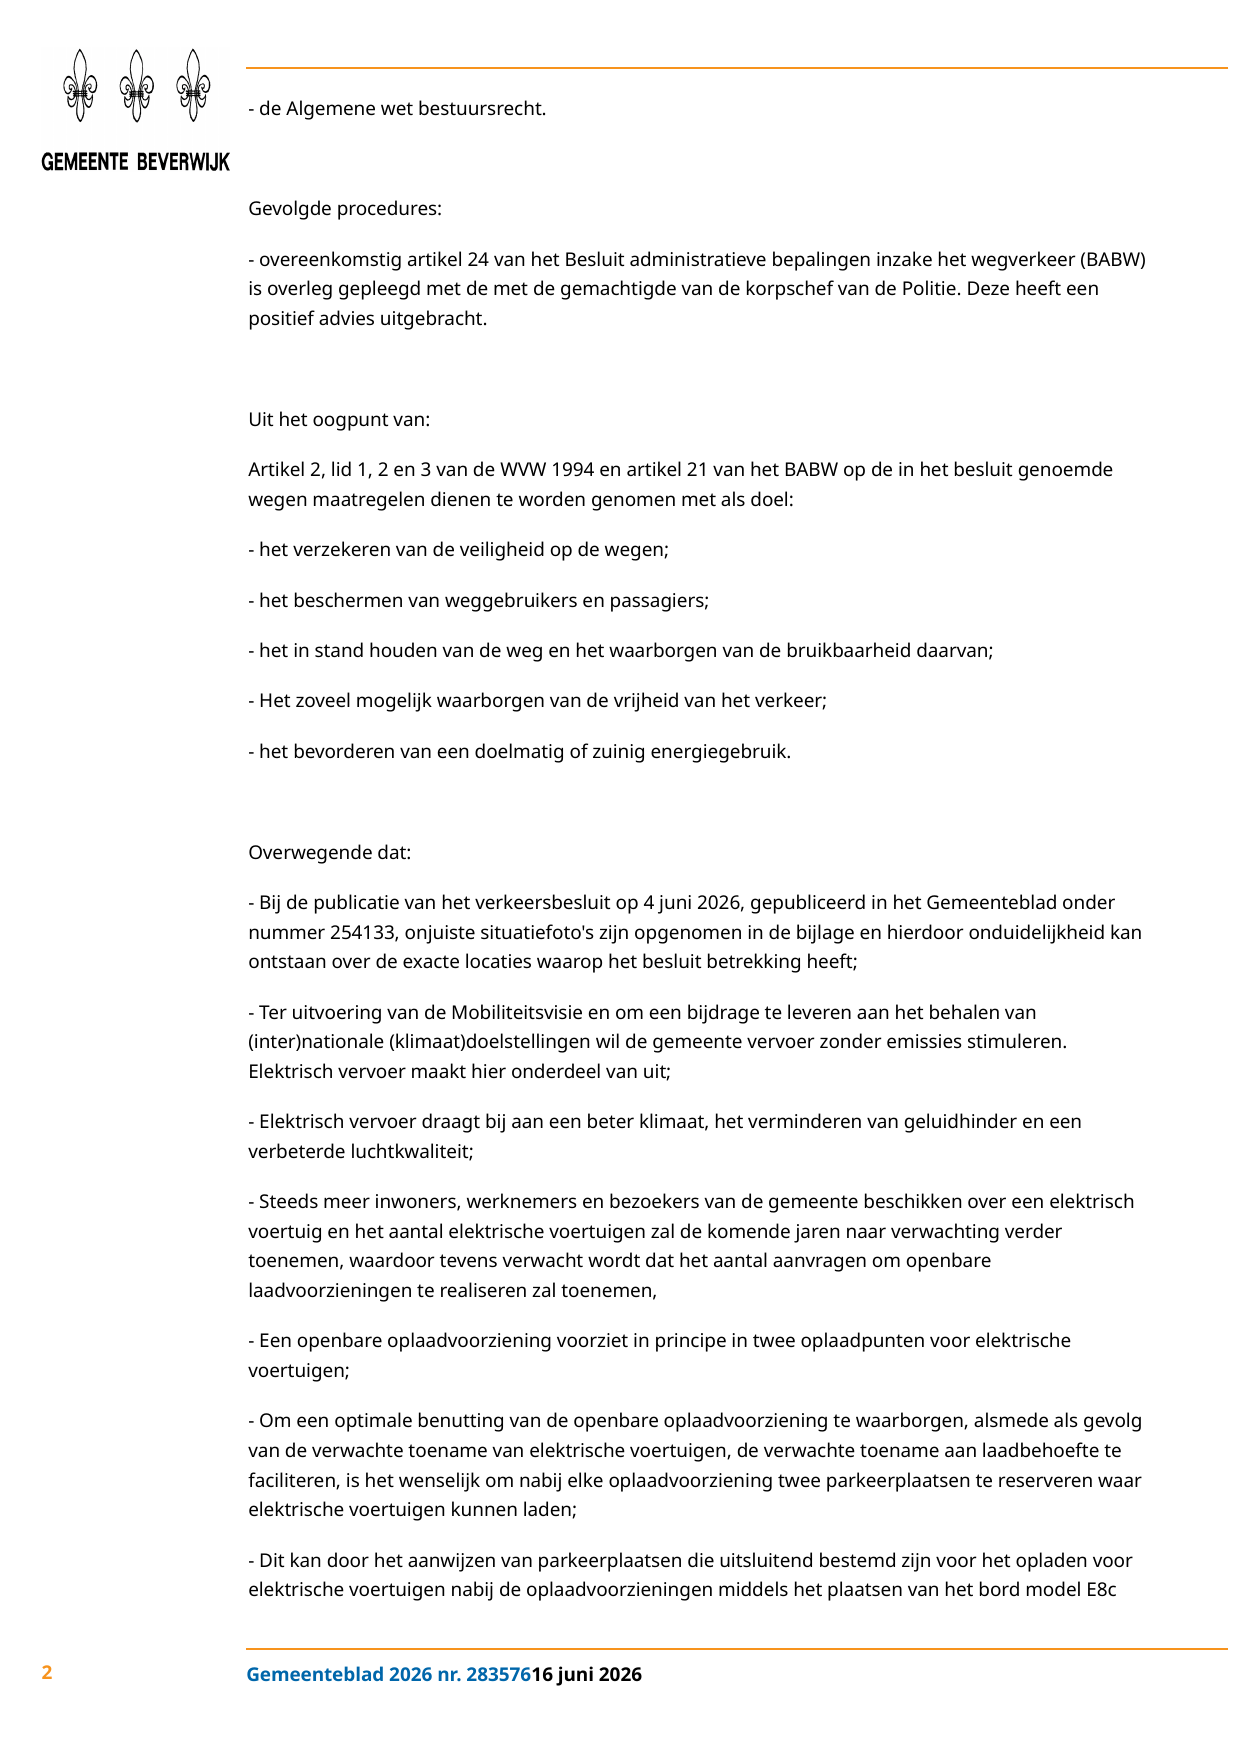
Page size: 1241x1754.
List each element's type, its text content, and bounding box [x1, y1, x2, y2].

text - Ter uitvoering van de Mobiliteitsvisie en om een bijdrage te leveren aan het behalen van (inter)nationale (klimaat)doelstellingen wil de gemeente vervoer zonder emissies stimuleren. Elektrisch vervoer maakt hier onderdeel van uit; [248, 999, 1152, 1084]
text - het beschermen van weggebruikers en passagiers; [248, 587, 1152, 613]
picture [41, 47, 231, 172]
text - het verzekeren van de veiligheid op de wegen; [248, 536, 1152, 562]
text - overeenkomstig artikel 24 van het Besluit administratieve bepalingen inzake het wegverkeer (BABW) is overleg gepleegd met de met de gemachtigde van de korpschef van de Politie. Deze heeft een positief advies uitgebracht. [248, 246, 1152, 331]
text Artikel 2, lid 1, 2 en 3 van de WVW 1994 en artikel 21 van het BABW op de in het besluit genoemde wegen maatregelen dienen te worden genomen met als doel: [248, 456, 1152, 512]
text - de Algemene wet bestuursrecht. [248, 95, 1152, 121]
text - Het zoveel mogelijk waarborgen van de vrijheid van het verkeer; [248, 688, 1152, 713]
text Overwegende dat: [248, 839, 1152, 865]
text Gevolgde procedures: [248, 196, 1152, 221]
text - het bevorderen van een doelmatig of zuinig energiegebruik. [248, 738, 1152, 764]
text - Bij de publicatie van het verkeersbesluit op 4 juni 2026, gepubliceerd in het Gemeenteblad onder nummer 254133, onjuiste situatiefoto's zijn opgenomen in de bijlage en hierdoor onduidelijkheid kan ontstaan over de exacte locaties waarop het besluit betrekking heeft; [248, 889, 1152, 974]
text - Dit kan door het aanwijzen van parkeerplaatsen die uitsluitend bestemd zijn voor het opladen voor elektrische voertuigen nabij de oplaadvoorzieningen middels het plaatsen van het bord model E8c [248, 1547, 1152, 1602]
text - Elektrisch vervoer draagt bij aan een beter klimaat, het verminderen van geluidhinder en een verbeterde luchtkwaliteit; [248, 1108, 1152, 1164]
text - Steeds meer inwoners, werknemers en bezoekers van de gemeente beschikken over een elektrisch voertuig en het aantal elektrische voertuigen zal de komende jaren naar verwachting verder toenemen, waardoor tevens verwacht wordt dat het aantal aanvragen om openbare laadvoorzieningen te realiseren zal toenemen, [248, 1188, 1152, 1303]
text - het in stand houden van de weg en het waarborgen van de bruikbaarheid daarvan; [248, 637, 1152, 663]
text - Een openbare oplaadvoorziening voorziet in principe in twee oplaadpunten voor elektrische voertuigen; [248, 1328, 1152, 1383]
text - Om een optimale benutting van de openbare oplaadvoorziening te waarborgen, alsmede als gevolg van de verwachte toename van elektrische voertuigen, de verwachte toename aan laadbehoefte te faciliteren, is het wenselijk om nabij elke oplaadvoorziening twee parkeerplaatsen te reserveren waar elektrische voertuigen kunnen laden; [248, 1408, 1152, 1522]
text Uit het oogpunt van: [248, 406, 1152, 432]
